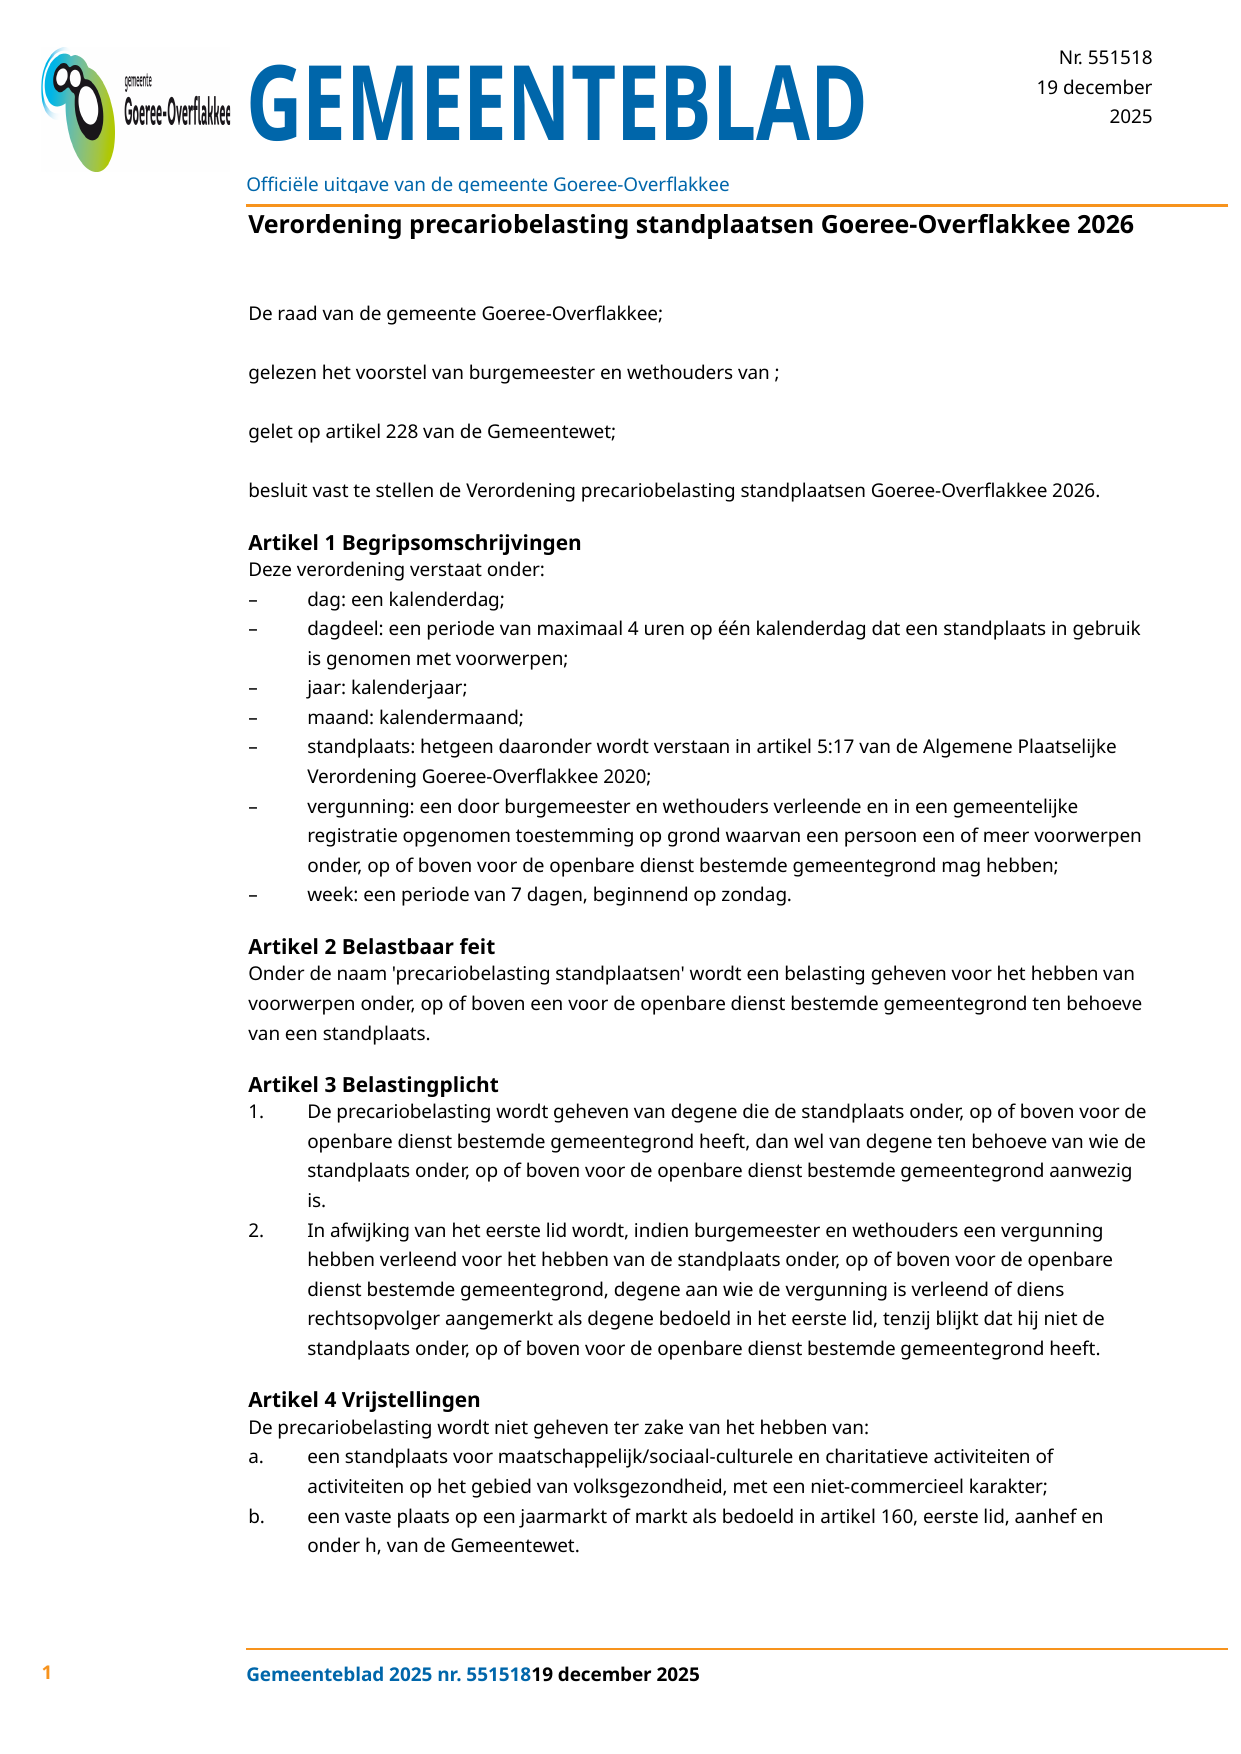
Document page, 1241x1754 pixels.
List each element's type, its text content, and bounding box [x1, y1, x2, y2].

text gelet op artikel 228 van de Gemeentewet; [248, 418, 1152, 444]
text De raad van de gemeente Goeree-Overflakkee; [248, 300, 1152, 326]
picture [41, 47, 231, 172]
text Verordening precariobelasting standplaatsen Goeree-Overflakkee 2026 [248, 207, 1152, 241]
list dagdeel: een periode van maximaal 4 uren op één kalenderdag dat een standplaats in gebruik is genomen met voorwerpen; [248, 615, 1152, 671]
list dag: een kalenderdag; [248, 586, 1152, 612]
text Artikel 3 Belastingplicht [248, 1070, 1152, 1098]
text gelezen het voorstel van burgemeester en wethouders van ; [248, 359, 1152, 385]
text Onder de naam 'precariobelasting standplaatsen' wordt een belasting geheven voor het hebben van voorwerpen onder, op of boven een voor de openbare dienst bestemde gemeentegrond ten behoeve van een standplaats. [248, 961, 1152, 1045]
list maand: kalendermaand; [248, 704, 1152, 730]
text besluit vast te stellen de Verordening precariobelasting standplaatsen Goeree-Overflakkee 2026. [248, 477, 1152, 503]
list vergunning: een door burgemeester en wethouders verleende en in een gemeentelijke registratie opgenomen toestemming op grond waarvan een persoon een of meer voorwerpen onder, op of boven voor de openbare dienst bestemde gemeentegrond mag hebben; [248, 793, 1152, 878]
text Deze verordening verstaat onder: [248, 556, 1152, 582]
list De precariobelasting wordt geheven van degene die de standplaats onder, op of boven voor de openbare dienst bestemde gemeentegrond heeft, dan wel van degene ten behoeve van wie de standplaats onder, op of boven voor de openbare dienst bestemde gemeentegrond aanwezig is. [248, 1098, 1152, 1213]
text Artikel 1 Begripsomschrijvingen [248, 528, 1152, 556]
list standplaats: hetgeen daaronder wordt verstaan in artikel 5:17 van de Algemene Plaatselijke Verordening Goeree-Overflakkee 2020; [248, 734, 1152, 789]
list jaar: kalenderjaar; [248, 674, 1152, 700]
list een vaste plaats op een jaarmarkt of markt als bedoeld in artikel 160, eerste lid, aanhef en onder h, van de Gemeentewet. [248, 1503, 1152, 1558]
text Artikel 4 Vrijstellingen [248, 1386, 1152, 1414]
list een standplaats voor maatschappelijk/sociaal-culturele en charitatieve activiteiten of activiteiten op het gebied van volksgezondheid, met een niet-commercieel karakter; [248, 1444, 1152, 1499]
list week: een periode van 7 dagen, beginnend op zondag. [248, 882, 1152, 907]
text Artikel 2 Belastbaar feit [248, 932, 1152, 961]
list In afwijking van het eerste lid wordt, indien burgemeester en wethouders een vergunning hebben verleend voor het hebben van de standplaats onder, op of boven voor de openbare dienst bestemde gemeentegrond, degene aan wie de vergunning is verleend of diens rechtsopvolger aangemerkt als degene bedoeld in het eerste lid, tenzij blijkt dat hij niet de standplaats onder, op of boven voor de openbare dienst bestemde gemeentegrond heeft. [248, 1217, 1152, 1361]
text De precariobelasting wordt niet geheven ter zake van het hebben van: [248, 1414, 1152, 1440]
